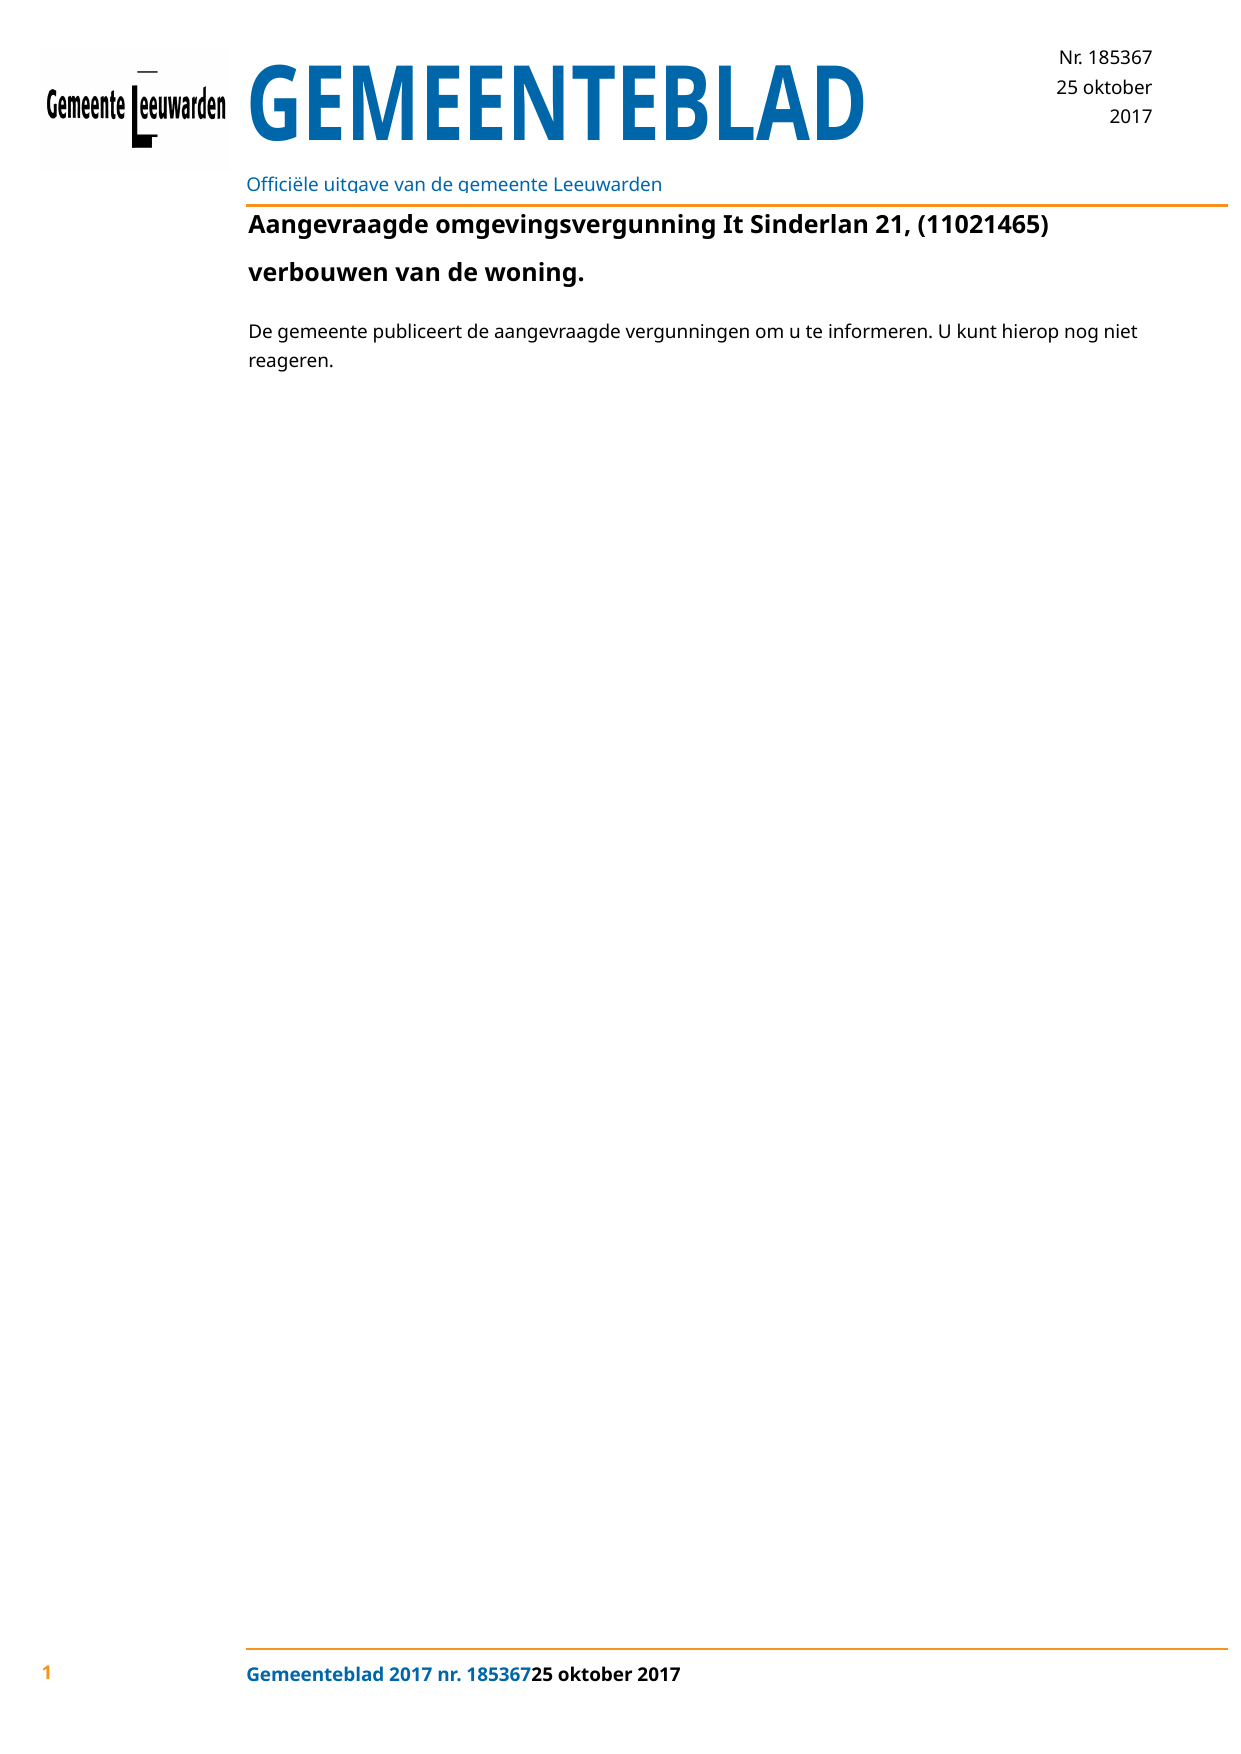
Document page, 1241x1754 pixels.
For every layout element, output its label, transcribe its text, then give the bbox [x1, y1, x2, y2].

text De gemeente publiceert de aangevraagde vergunningen om u te informeren. U kunt hierop nog niet reageren. [248, 318, 1152, 373]
picture [41, 47, 231, 172]
text Aangevraagde omgevingsvergunning It Sinderlan 21, (11021465) verbouwen van de woning. [248, 207, 1152, 288]
